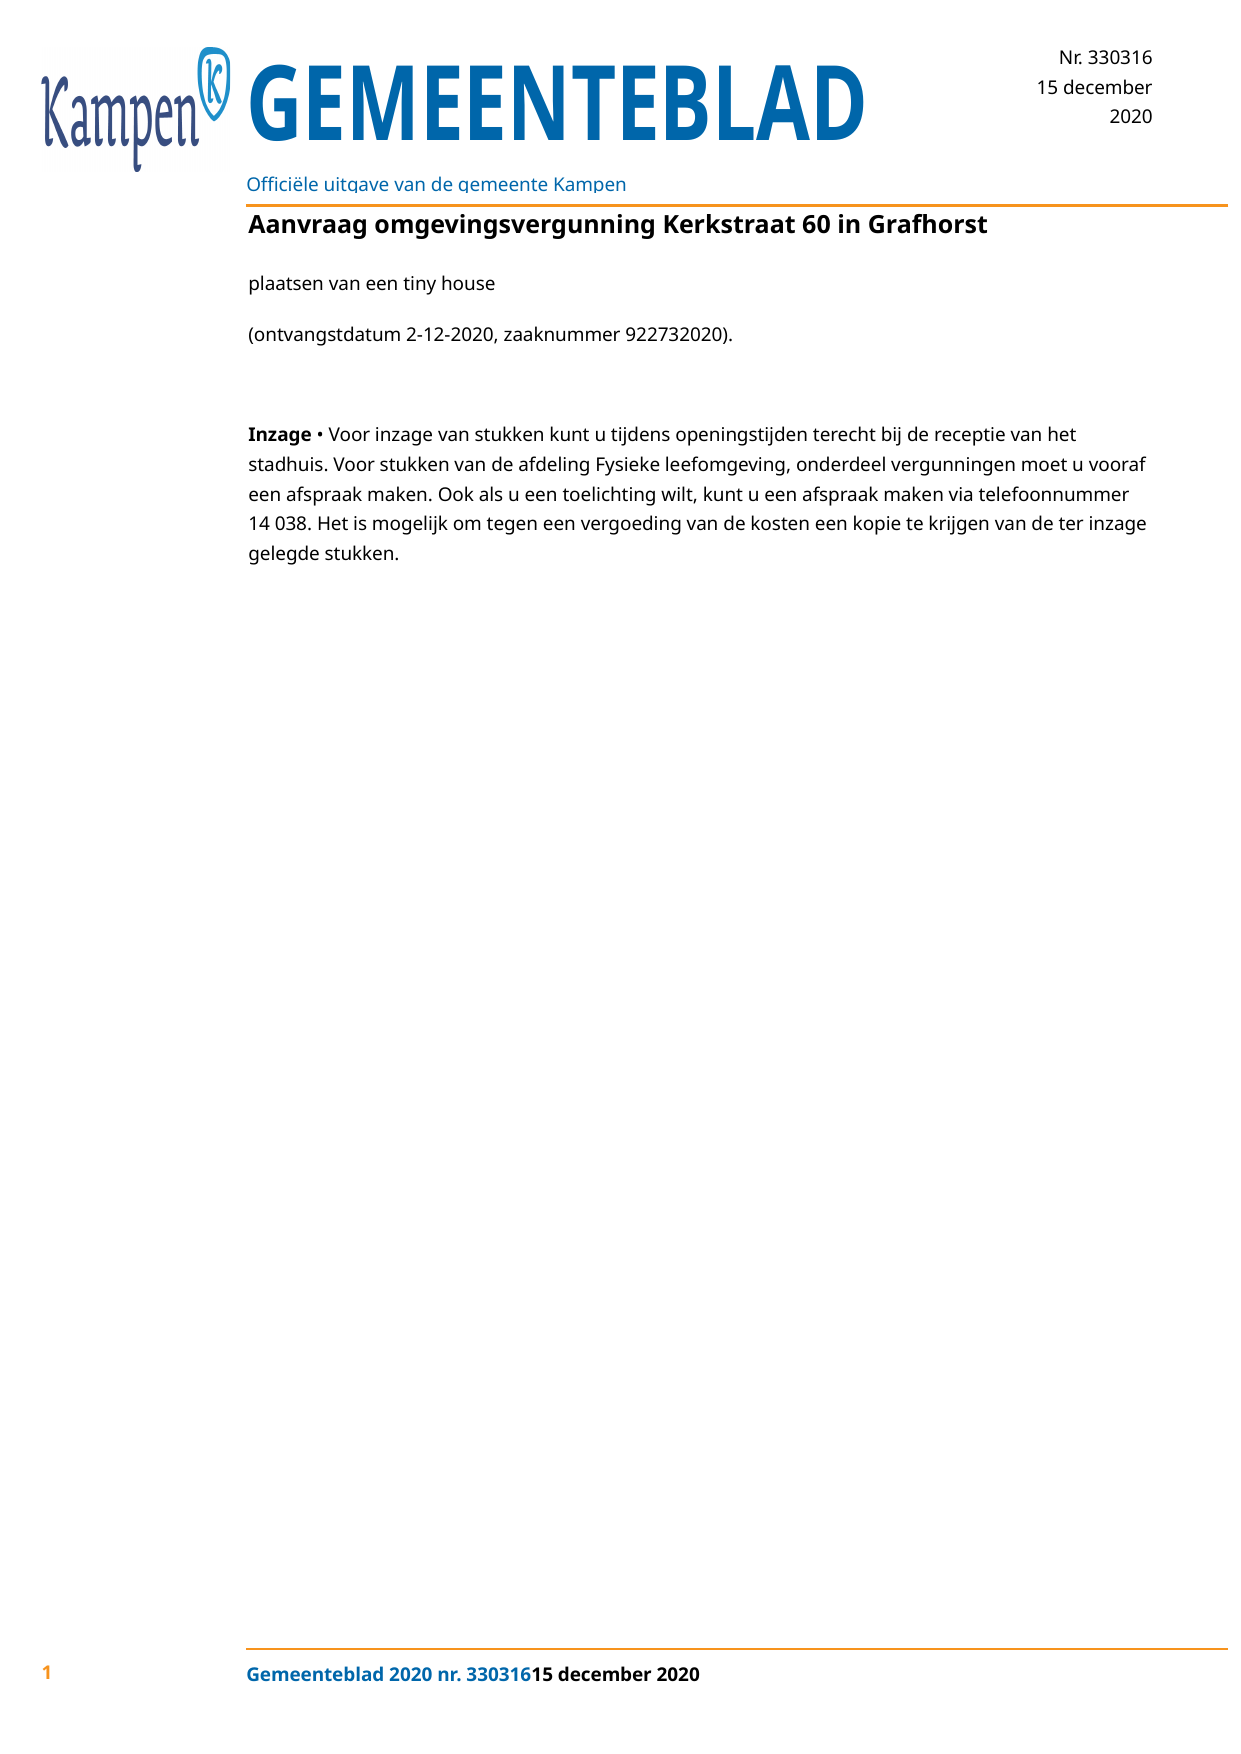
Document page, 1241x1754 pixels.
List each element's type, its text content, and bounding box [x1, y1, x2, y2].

text Inzage • Voor inzage van stukken kunt u tijdens openingstijden terecht bij de receptie van het stadhuis. Voor stukken van de afdeling Fysieke leefomgeving, onderdeel vergunningen moet u vooraf een afspraak maken. Ook als u een toelichting wilt, kunt u een afspraak maken via telefoonnummer 14 038. Het is mogelijk om tegen een vergoeding van de kosten een kopie te krijgen van de ter inzage gelegde stukken. [248, 422, 1152, 566]
text Aanvraag omgevingsvergunning Kerkstraat 60 in Grafhorst [248, 207, 1152, 241]
picture [41, 47, 231, 172]
text (ontvangstdatum 2-12-2020, zaaknummer 922732020). [248, 321, 1152, 346]
text plaatsen van een tiny house [248, 270, 1152, 296]
